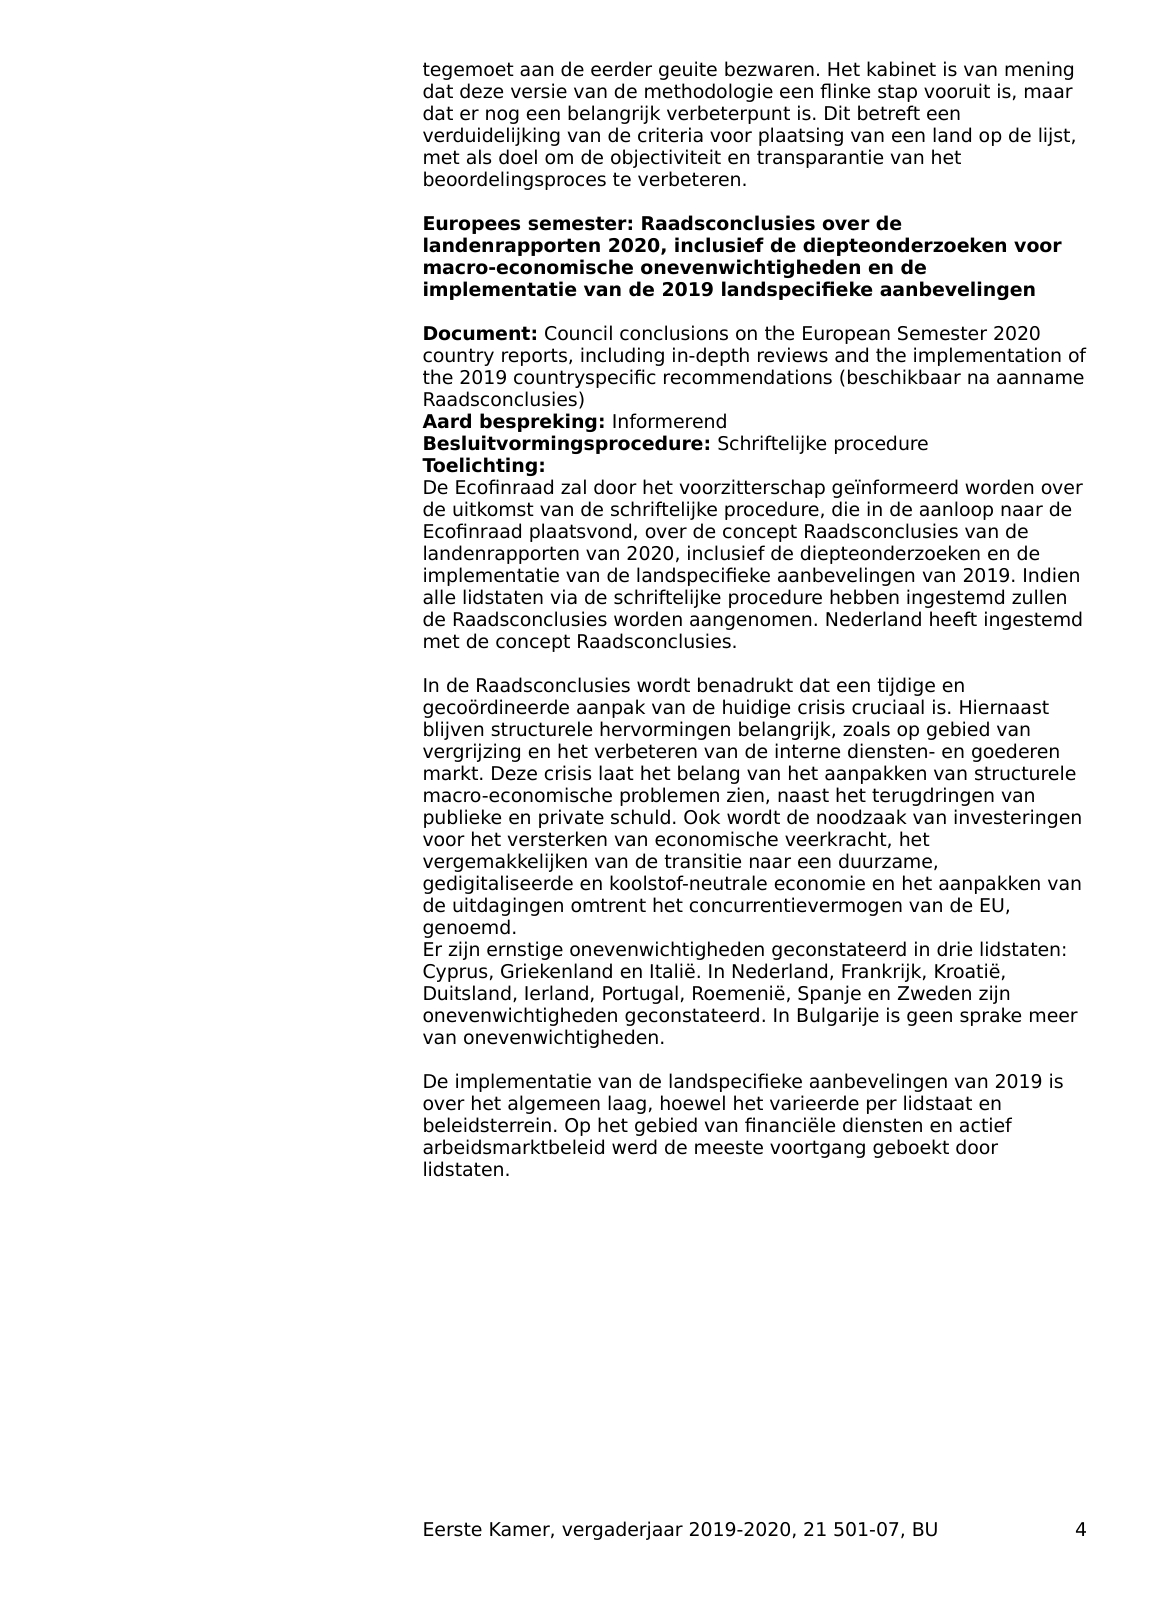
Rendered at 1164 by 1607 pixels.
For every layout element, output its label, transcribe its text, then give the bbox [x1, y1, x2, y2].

text In de Raadsconclusies wordt benadrukt dat een tijdige en gecoördineerde aanpak van de huidige crisis cruciaal is. Hiernaast blijven structurele hervormingen belangrijk, zoals op gebied van vergrijzing en het verbeteren van de interne diensten- en goederen markt. Deze crisis laat het belang van het aanpakken van structurele macro-economische problemen zien, naast het terugdringen van publieke en private schuld. Ook wordt de noodzaak van investeringen voor het versterken van economische veerkracht, het vergemakkelijken van de transitie naar een duurzame, gedigitaliseerde en koolstof-neutrale economie en het aanpakken van de uitdagingen omtrent het concurrentievermogen van de EU, genoemd. [422, 675, 1087, 939]
text Aard bespreking: Informerend [422, 411, 1087, 433]
text De implementatie van de landspecifieke aanbevelingen van 2019 is over het algemeen laag, hoewel het varieerde per lidstaat en beleidsterrein. Op het gebied van financiële diensten en actief arbeidsmarktbeleid werd de meeste voortgang geboekt door lidstaten. [422, 1071, 1087, 1181]
text De Ecofinraad zal door het voorzitterschap geïnformeerd worden over de uitkomst van de schriftelijke procedure, die in de aanloop naar de Ecofinraad plaatsvond, over de concept Raadsconclusies van de landenrapporten van 2020, inclusief de diepteonderzoeken en de implementatie van de landspecifieke aanbevelingen van 2019. Indien alle lidstaten via de schriftelijke procedure hebben ingestemd zullen de Raadsconclusies worden aangenomen. Nederland heeft ingestemd met de concept Raadsconclusies. [422, 477, 1087, 653]
subtitle Europees semester: Raadsconclusies over de landenrapporten 2020, inclusief de diepteonderzoeken voor macro-economische onevenwichtigheden en de implementatie van de 2019 landspecifieke aanbevelingen [422, 213, 1087, 301]
text Er zijn ernstige onevenwichtigheden geconstateerd in drie lidstaten: Cyprus, Griekenland en Italië. In Nederland, Frankrijk, Kroatië, Duitsland, Ierland, Portugal, Roemenië, Spanje en Zweden zijn onevenwichtigheden geconstateerd. In Bulgarije is geen sprake meer van onevenwichtigheden. [422, 939, 1087, 1049]
text Document: Council conclusions on the European Semester 2020 country reports, including in-depth reviews and the implementation of the 2019 countryspecific recommendations (beschikbaar na aanname Raadsconclusies) [422, 323, 1087, 411]
text Toelichting: [422, 455, 1087, 477]
text Besluitvormingsprocedure: Schriftelijke procedure [422, 433, 1087, 455]
text tegemoet aan de eerder geuite bezwaren. Het kabinet is van mening dat deze versie van de methodologie een flinke stap vooruit is, maar dat er nog een belangrijk verbeterpunt is. Dit betreft een verduidelijking van de criteria voor plaatsing van een land op de lijst, met als doel om de objectiviteit en transparantie van het beoordelingsproces te verbeteren. [422, 59, 1087, 191]
